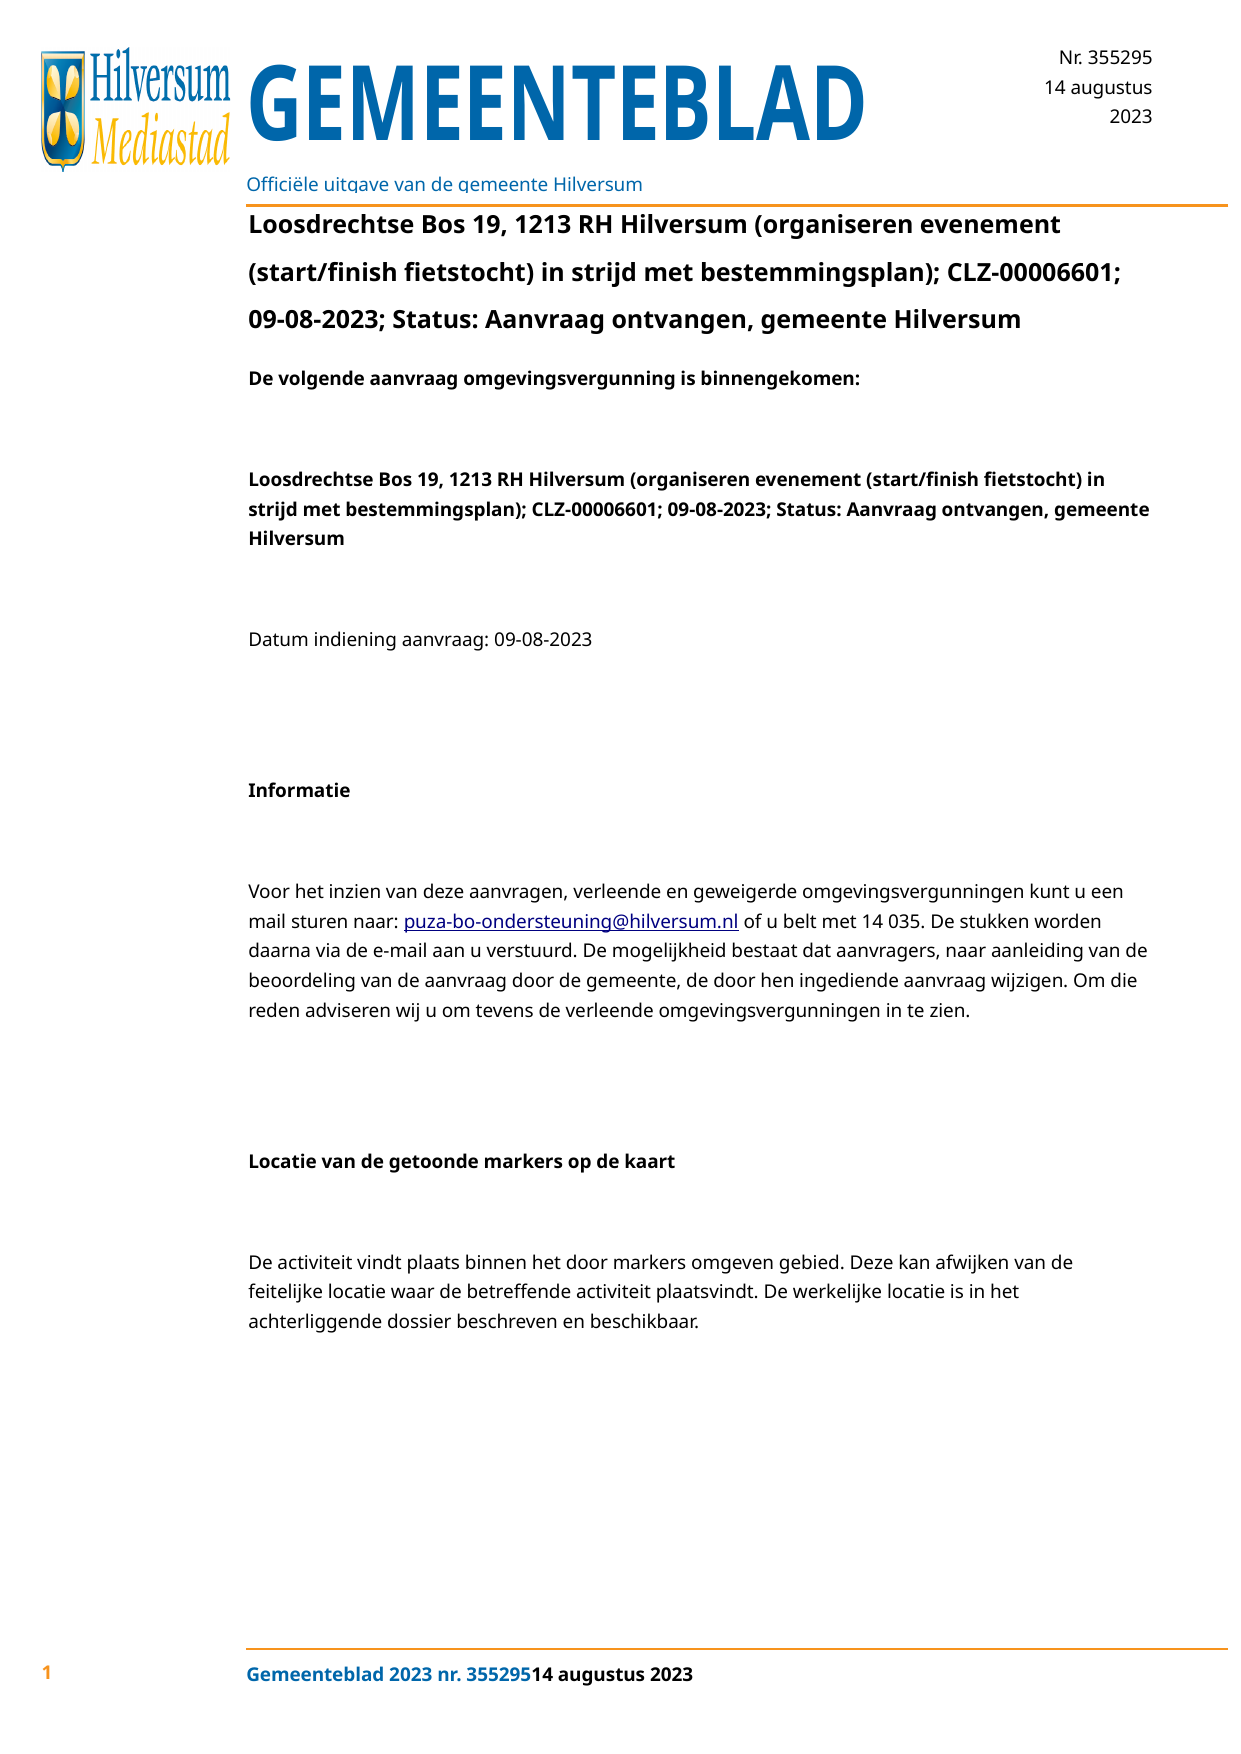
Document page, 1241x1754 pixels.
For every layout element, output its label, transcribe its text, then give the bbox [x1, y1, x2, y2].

text Locatie van de getoonde markers op de kaart [248, 1148, 1152, 1174]
text Loosdrechtse Bos 19, 1213 RH Hilversum (organiseren evenement (start/finish fietstocht) in strijd met bestemmingsplan); CLZ-00006601; 09-08-2023; Status: Aanvraag ontvangen, gemeente Hilversum [248, 207, 1152, 336]
text Datum indiening aanvraag: 09-08-2023 [248, 626, 1152, 652]
picture [41, 47, 231, 172]
text De activiteit vindt plaats binnen het door markers omgeven gebied. Deze kan afwijken van de feitelijke locatie waar de betreffende activiteit plaatsvindt. De werkelijke locatie is in het achterliggende dossier beschreven en beschikbaar. [248, 1249, 1152, 1334]
text Voor het inzien van deze aanvragen, verleende en geweigerde omgevingsvergunningen kunt u een mail sturen naar: puza-bo-ondersteuning@hilversum.nl of u belt met 14 035. De stukken worden daarna via de e-mail aan u verstuurd. De mogelijkheid bestaat dat aanvragers, naar aanleiding van de beoordeling van de aanvraag door de gemeente, de door hen ingediende aanvraag wijzigen. Om die reden adviseren wij u om tevens de verleende omgevingsvergunningen in te zien. [248, 878, 1152, 1022]
text Loosdrechtse Bos 19, 1213 RH Hilversum (organiseren evenement (start/finish fietstocht) in strijd met bestemmingsplan); CLZ-00006601; 09-08-2023; Status: Aanvraag ontvangen, gemeente Hilversum [248, 466, 1152, 551]
text Informatie [248, 778, 1152, 803]
text De volgende aanvraag omgevingsvergunning is binnengekomen: [248, 366, 1152, 391]
